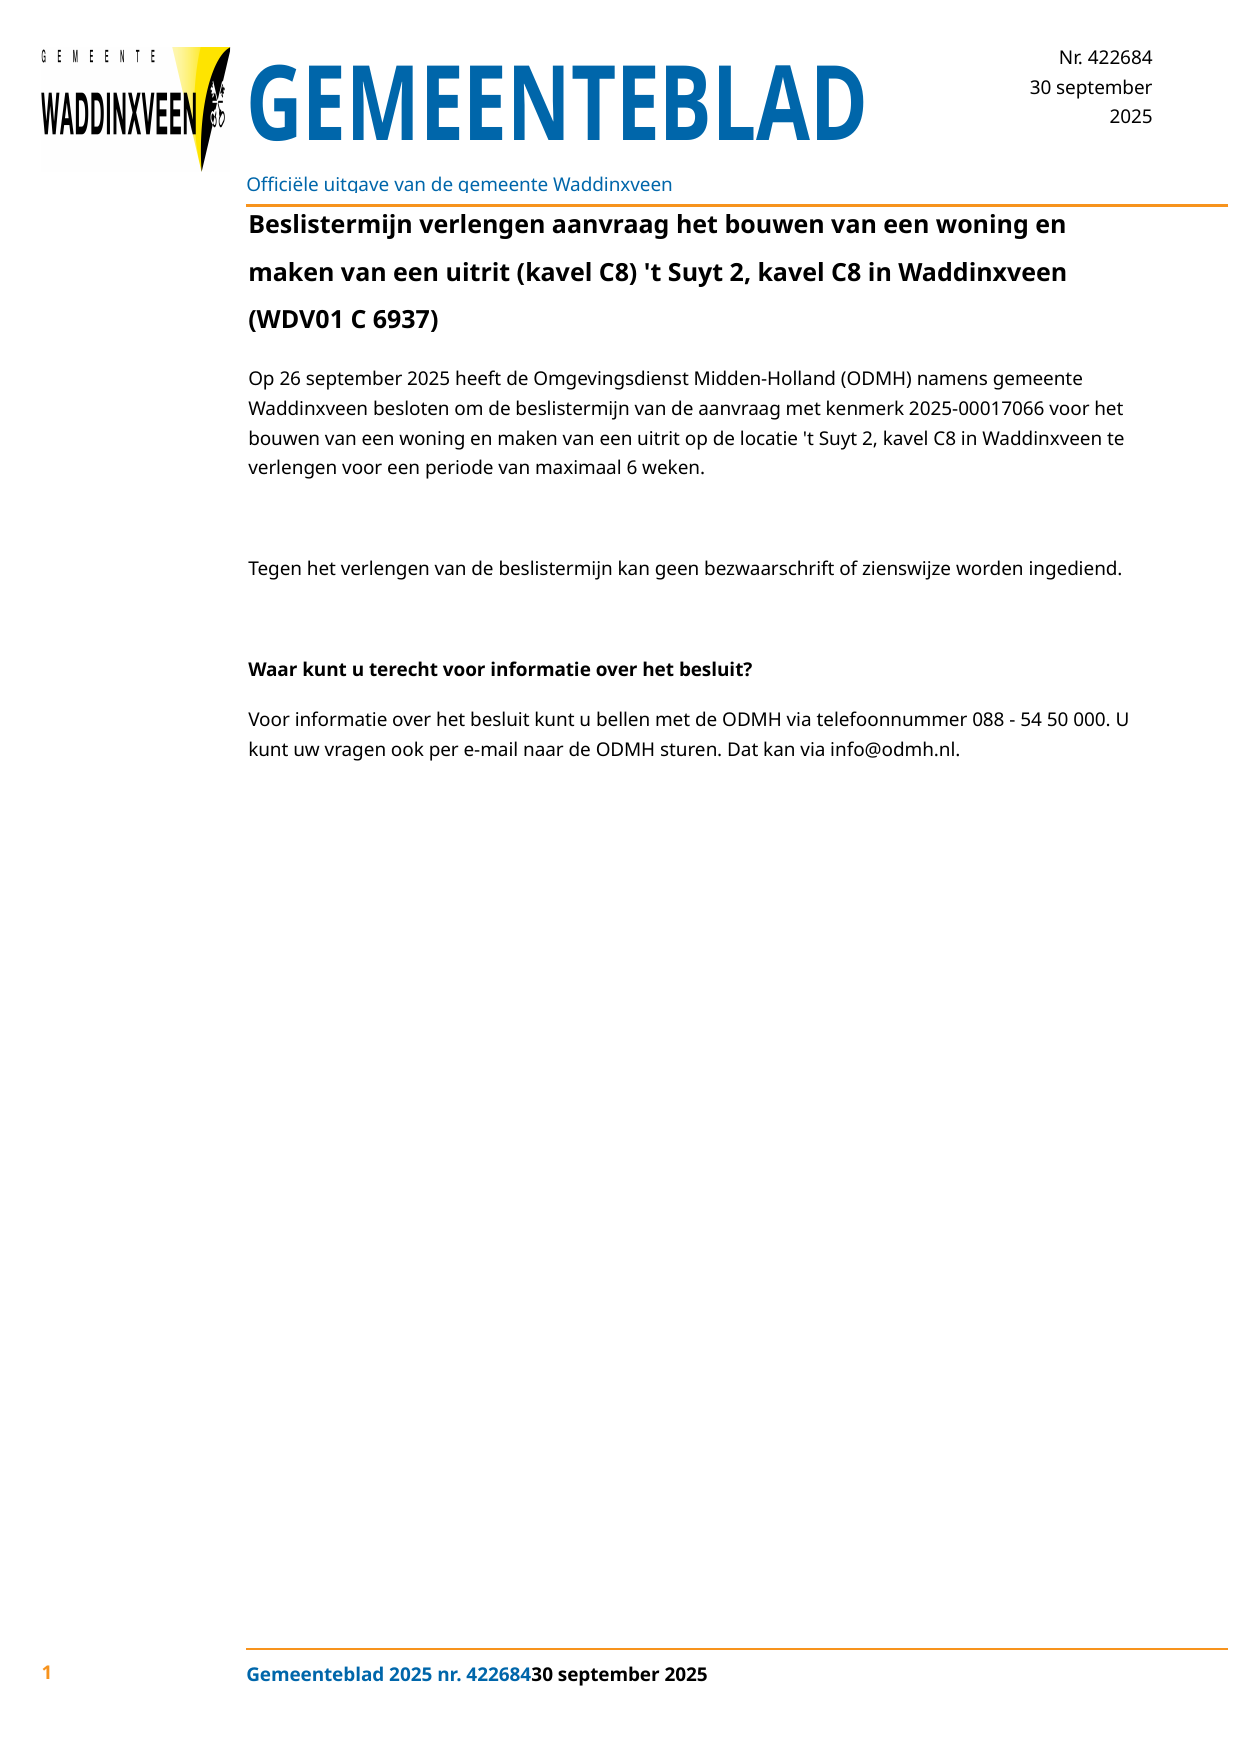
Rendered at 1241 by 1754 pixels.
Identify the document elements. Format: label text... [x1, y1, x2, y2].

picture [41, 47, 231, 172]
text Tegen het verlengen van de beslistermijn kan geen bezwaarschrift of zienswijze worden ingediend. [248, 555, 1152, 581]
text Op 26 september 2025 heeft de Omgevingsdienst Midden-Holland (ODMH) namens gemeente Waddinxveen besloten om de beslistermijn van de aanvraag met kenmerk 2025-00017066 voor het bouwen van een woning en maken van een uitrit op de locatie 't Suyt 2, kavel C8 in Waddinxveen te verlengen voor een periode van maximaal 6 weken. [248, 366, 1152, 480]
text Waar kunt u terecht voor informatie over het besluit? [248, 656, 1152, 682]
text Beslistermijn verlengen aanvraag het bouwen van een woning en maken van een uitrit (kavel C8) 't Suyt 2, kavel C8 in Waddinxveen (WDV01 C 6937) [248, 207, 1152, 336]
text Voor informatie over het besluit kunt u bellen met de ODMH via telefoonnummer 088 - 54 50 000. U kunt uw vragen ook per e-mail naar de ODMH sturen. Dat kan via info@odmh.nl. [248, 706, 1152, 762]
